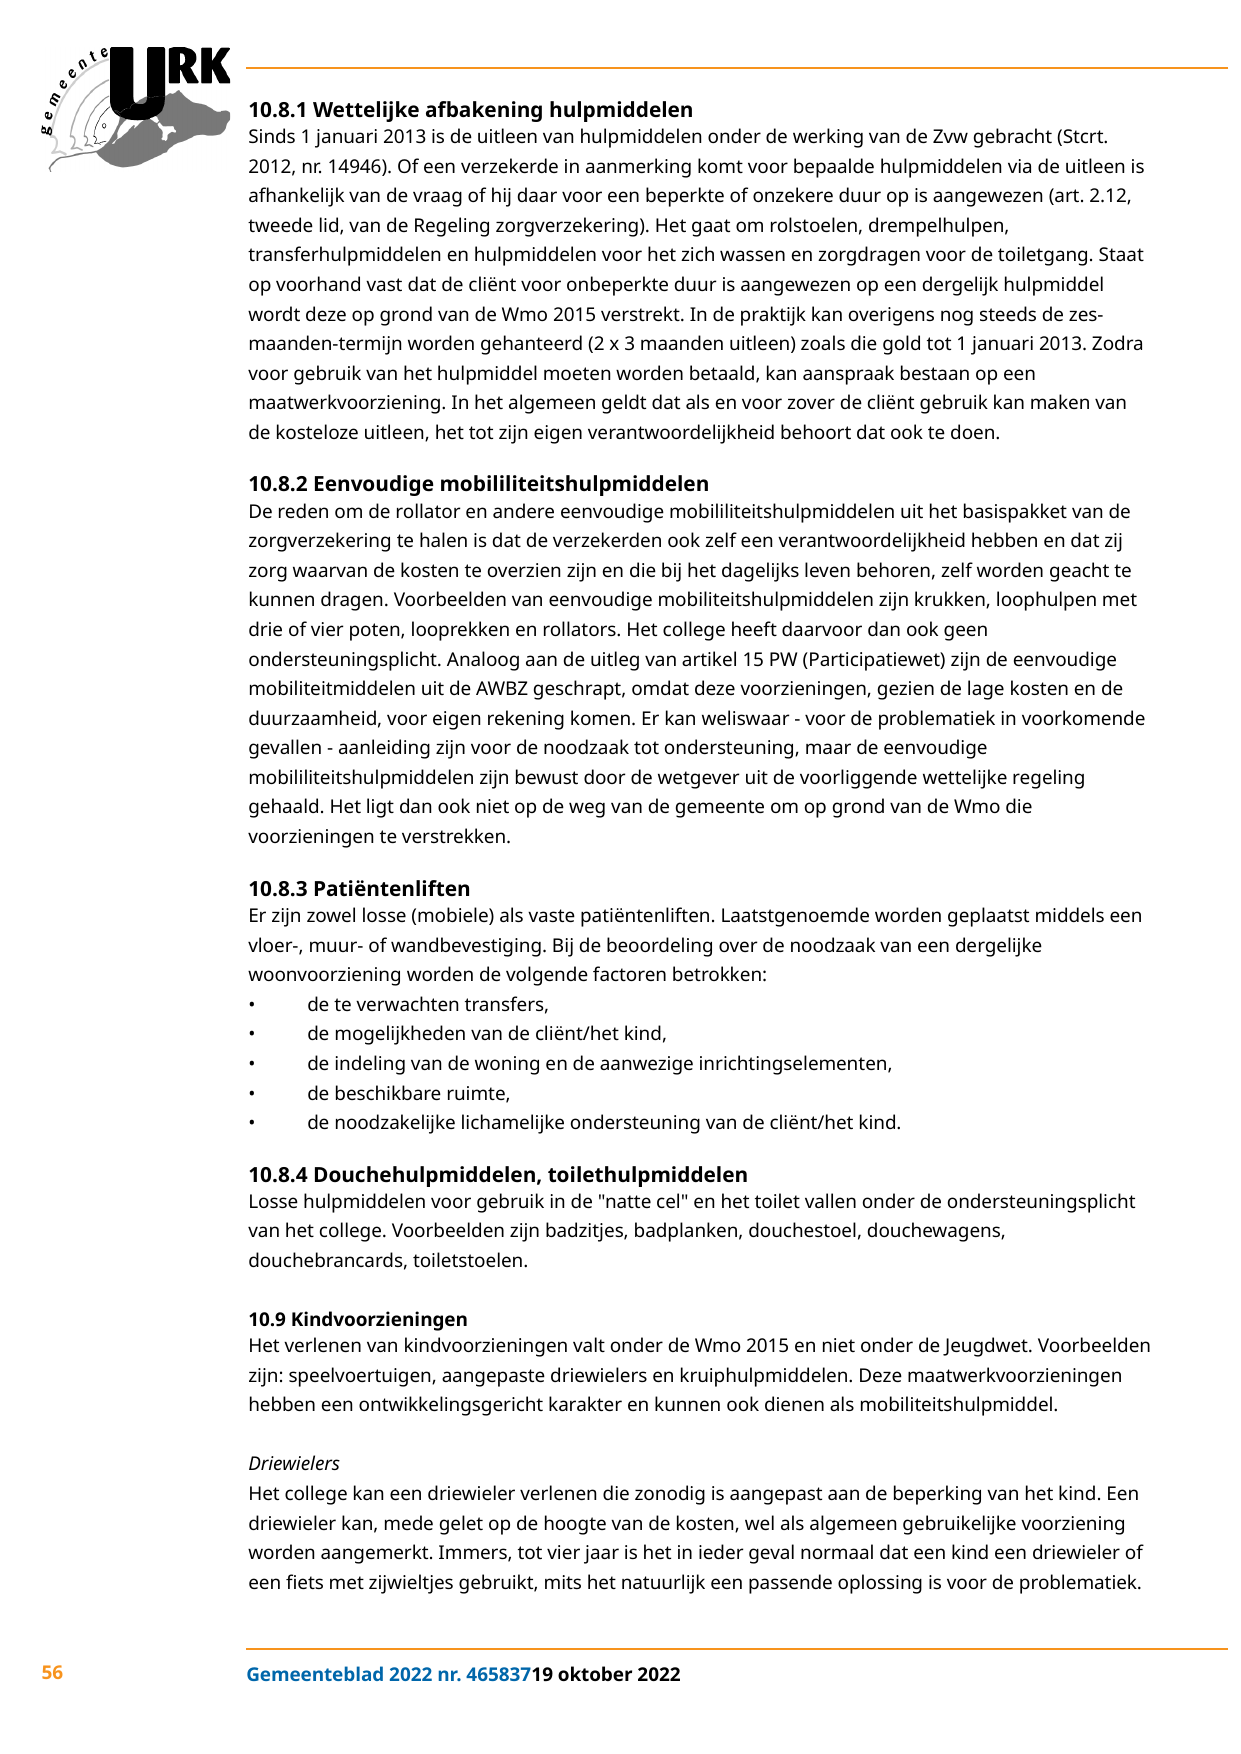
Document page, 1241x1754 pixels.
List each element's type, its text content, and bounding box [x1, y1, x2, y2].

list de noodzakelijke lichamelijke ondersteuning van de cliënt/het kind. [248, 1109, 1152, 1135]
text 10.9 Kindvoorzieningen [248, 1306, 1152, 1332]
text 10.8.4 Douchehulpmiddelen, toilethulpmiddelen [248, 1160, 1152, 1188]
text 10.8.2 Eenvoudige mobililiteitshulpmiddelen [248, 469, 1152, 498]
list de indeling van de woning en de aanwezige inrichtingselementen, [248, 1050, 1152, 1076]
text Sinds 1 januari 2013 is de uitleen van hulpmiddelen onder de werking van de Zvw gebracht (Stcrt. 2012, nr. 14946). Of een verzekerde in aanmerking komt voor bepaalde hulpmiddelen via de uitleen is afhankelijk van de vraag of hij daar voor een beperkte of onzekere duur op is aangewezen (art. 2.12, tweede lid, van de Regeling zorgverzekering). Het gaat om rolstoelen, drempelhulpen, transferhulpmiddelen en hulpmiddelen voor het zich wassen en zorgdragen voor de toiletgang. Staat op voorhand vast dat de cliënt voor onbeperkte duur is aangewezen op een dergelijk hulpmiddel wordt deze op grond van de Wmo 2015 verstrekt. In de praktijk kan overigens nog steeds de zes-maanden-termijn worden gehanteerd (2 x 3 maanden uitleen) zoals die gold tot 1 januari 2013. Zodra voor gebruik van het hulpmiddel moeten worden betaald, kan aanspraak bestaan op een maatwerkvoorziening. In het algemeen geldt dat als en voor zover de cliënt gebruik kan maken van de kosteloze uitleen, het tot zijn eigen verantwoordelijkheid behoort dat ook te doen. [248, 123, 1152, 445]
list de te verwachten transfers, [248, 991, 1152, 1017]
text Losse hulpmiddelen voor gebruik in de "natte cel" en het toilet vallen onder de ondersteuningsplicht van het college. Voorbeelden zijn badzitjes, badplanken, douchestoel, douchewagens, douchebrancards, toiletstoelen. [248, 1188, 1152, 1273]
text De reden om de rollator en andere eenvoudige mobililiteitshulpmiddelen uit het basispakket van de zorgverzekering te halen is dat de verzekerden ook zelf een verantwoordelijkheid hebben en dat zij zorg waarvan de kosten te overzien zijn en die bij het dagelijks leven behoren, zelf worden geacht te kunnen dragen. Voorbeelden van eenvoudige mobiliteitshulpmiddelen zijn krukken, loophulpen met drie of vier poten, looprekken en rollators. Het college heeft daarvoor dan ook geen ondersteuningsplicht. Analoog aan de uitleg van artikel 15 PW (Participatiewet) zijn de eenvoudige mobiliteitmiddelen uit de AWBZ geschrapt, omdat deze voorzieningen, gezien de lage kosten en de duurzaamheid, voor eigen rekening komen. Er kan weliswaar - voor de problematiek in voorkomende gevallen - aanleiding zijn voor de noodzaak tot ondersteuning, maar de eenvoudige mobililiteitshulpmiddelen zijn bewust door de wetgever uit de voorliggende wettelijke regeling gehaald. Het ligt dan ook niet op de weg van de gemeente om op grond van de Wmo die voorzieningen te verstrekken. [248, 498, 1152, 849]
text Er zijn zowel losse (mobiele) als vaste patiëntenliften. Laatstgenoemde worden geplaatst middels een vloer-, muur- of wandbevestiging. Bij de beoordeling over de noodzaak van een dergelijke woonvoorziening worden de volgende factoren betrokken: [248, 902, 1152, 987]
picture [41, 47, 231, 172]
list de beschikbare ruimte, [248, 1080, 1152, 1105]
text Het college kan een driewieler verlenen die zonodig is aangepast aan de beperking van het kind. Een driewieler kan, mede gelet op de hoogte van de kosten, wel als algemeen gebruikelijke voorziening worden aangemerkt. Immers, tot vier jaar is het in ieder geval normaal dat een kind een driewieler of een fiets met zijwieltjes gebruikt, mits het natuurlijk een passende oplossing is voor de problematiek. [248, 1480, 1152, 1594]
text Driewielers [248, 1451, 1152, 1476]
list de mogelijkheden van de cliënt/het kind, [248, 1021, 1152, 1046]
text 10.8.1 Wettelijke afbakening hulpmiddelen [248, 95, 1152, 123]
text Het verlenen van kindvoorzieningen valt onder de Wmo 2015 en niet onder de Jeugdwet. Voorbeelden zijn: speelvoertuigen, aangepaste driewielers en kruiphulpmiddelen. Deze maatwerkvoorzieningen hebben een ontwikkelingsgericht karakter en kunnen ook dienen als mobiliteitshulpmiddel. [248, 1332, 1152, 1417]
text 10.8.3 Patiëntenliften [248, 874, 1152, 902]
